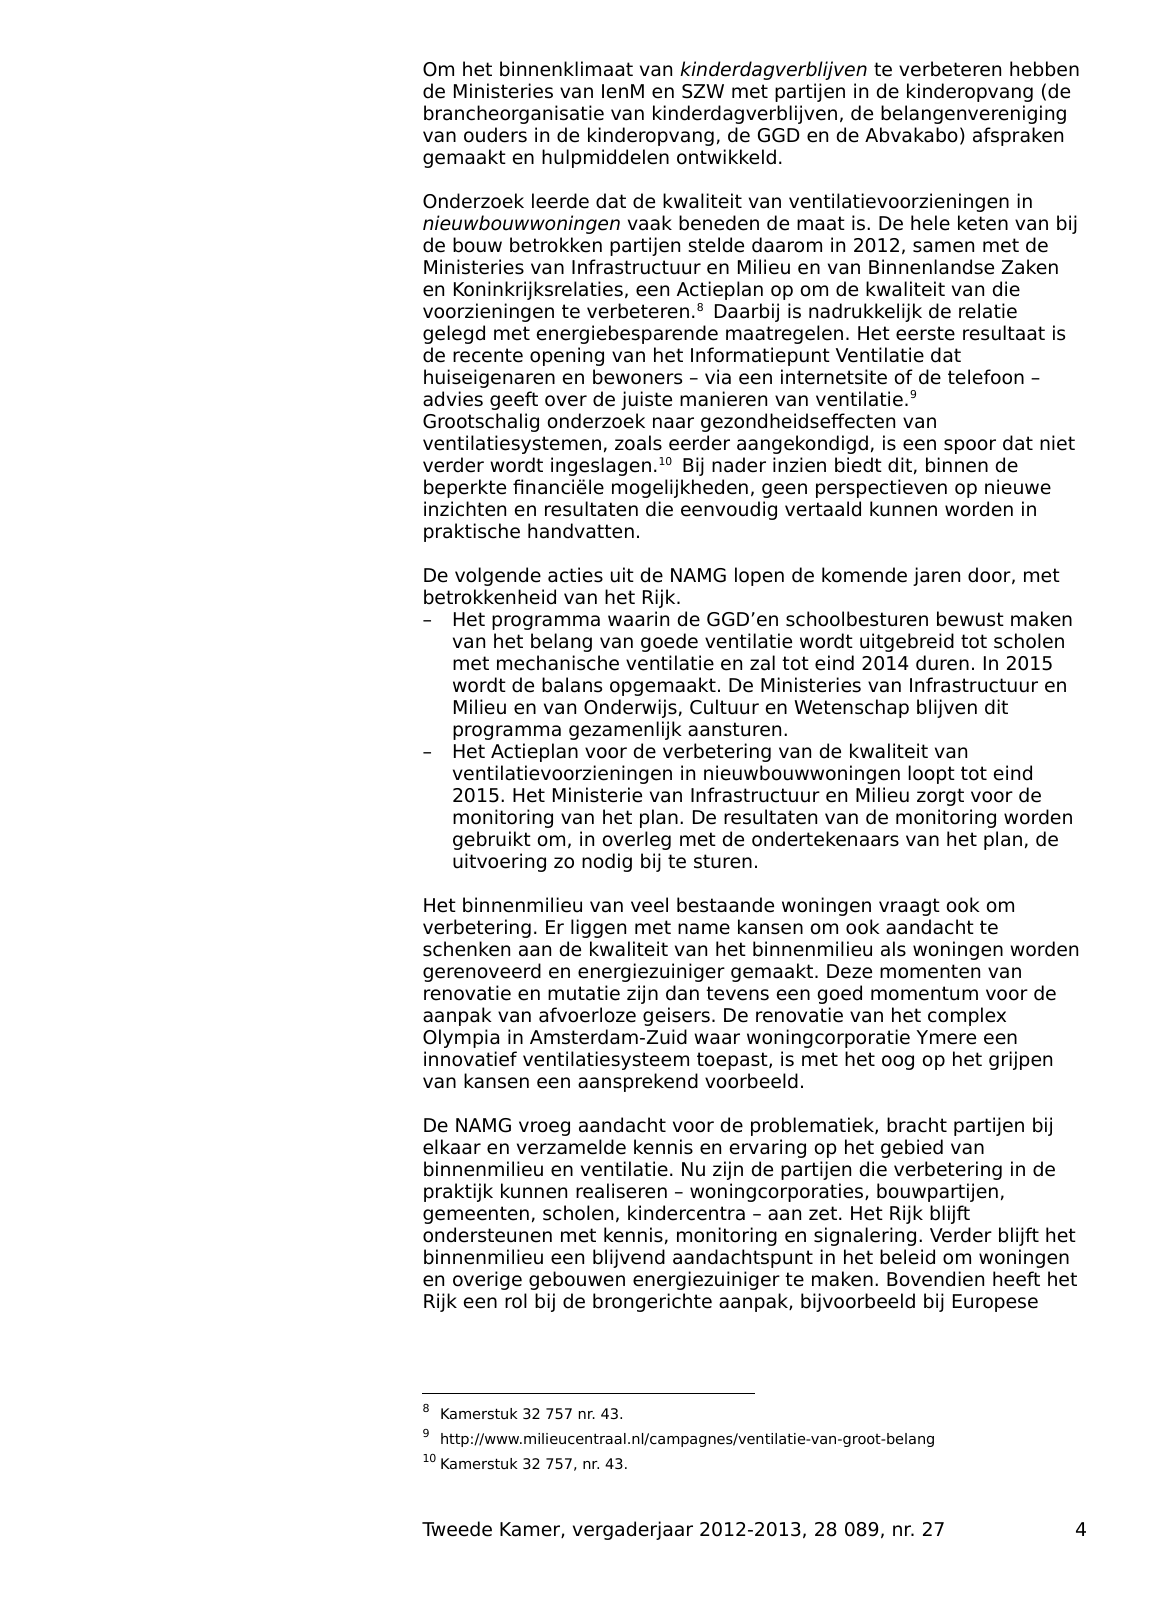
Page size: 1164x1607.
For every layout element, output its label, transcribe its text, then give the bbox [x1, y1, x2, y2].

text Kamerstuk 32 757, nr. 43. [422, 1452, 1087, 1474]
text – Het programma waarin de GGD’en schoolbesturen bewust maken van het belang van goede ventilatie wordt uitgebreid tot scholen met mechanische ventilatie en zal tot eind 2014 duren. In 2015 wordt de balans opgemaakt. De Ministeries van Infrastructuur en Milieu en van Onderwijs, Cultuur en Wetenschap blijven dit programma gezamenlijk aansturen. [422, 609, 1087, 741]
text Onderzoek leerde dat de kwaliteit van ventilatievoorzieningen in nieuwbouwwoningen vaak beneden de maat is. De hele keten van bij de bouw betrokken partijen stelde daarom in 2012, samen met de Ministeries van Infrastructuur en Milieu en van Binnenlandse Zaken en Koninkrijksrelaties, een Actieplan op om de kwaliteit van die voorzieningen te verbeteren. Daarbij is nadrukkelijk de relatie gelegd met energiebesparende maatregelen. Het eerste resultaat is de recente opening van het Informatiepunt Ventilatie dat huiseigenaren en bewoners – via een internetsite of de telefoon – advies geeft over de juiste manieren van ventilatie. [422, 191, 1087, 411]
text Om het binnenklimaat van kinderdagverblijven te verbeteren hebben de Ministeries van IenM en SZW met partijen in de kinderopvang (de brancheorganisatie van kinderdagverblijven, de belangenvereniging van ouders in de kinderopvang, de GGD en de Abvakabo) afspraken gemaakt en hulpmiddelen ontwikkeld. [422, 59, 1087, 169]
text http://www.milieucentraal.nl/campagnes/ventilatie-van-groot-belang [422, 1427, 1087, 1449]
text Grootschalig onderzoek naar gezondheidseffecten van ventilatiesystemen, zoals eerder aangekondigd, is een spoor dat niet verder wordt ingeslagen. Bij nader inzien biedt dit, binnen de beperkte financiële mogelijkheden, geen perspectieven op nieuwe inzichten en resultaten die eenvoudig vertaald kunnen worden in praktische handvatten. [422, 411, 1087, 543]
text Kamerstuk 32 757 nr. 43. [422, 1402, 1087, 1424]
text Het binnenmilieu van veel bestaande woningen vraagt ook om verbetering. Er liggen met name kansen om ook aandacht te schenken aan de kwaliteit van het binnenmilieu als woningen worden gerenoveerd en energiezuiniger gemaakt. Deze momenten van renovatie en mutatie zijn dan tevens een goed momentum voor de aanpak van afvoerloze geisers. De renovatie van het complex Olympia in Amsterdam-Zuid waar woningcorporatie Ymere een innovatief ventilatiesysteem toepast, is met het oog op het grijpen van kansen een aansprekend voorbeeld. [422, 895, 1087, 1093]
text De NAMG vroeg aandacht voor de problematiek, bracht partijen bij elkaar en verzamelde kennis en ervaring op het gebied van binnenmilieu en ventilatie. Nu zijn de partijen die verbetering in de praktijk kunnen realiseren – woningcorporaties, bouwpartijen, gemeenten, scholen, kindercentra – aan zet. Het Rijk blijft ondersteunen met kennis, monitoring en signalering. Verder blijft het binnenmilieu een blijvend aandachtspunt in het beleid om woningen en overige gebouwen energiezuiniger te maken. Bovendien heeft het Rijk een rol bij de brongerichte aanpak, bijvoorbeeld bij Europese [422, 1115, 1087, 1313]
text – Het Actieplan voor de verbetering van de kwaliteit van ventilatievoorzieningen in nieuwbouwwoningen loopt tot eind 2015. Het Ministerie van Infrastructuur en Milieu zorgt voor de monitoring van het plan. De resultaten van de monitoring worden gebruikt om, in overleg met de ondertekenaars van het plan, de uitvoering zo nodig bij te sturen. [422, 741, 1087, 873]
text De volgende acties uit de NAMG lopen de komende jaren door, met betrokkenheid van het Rijk. [422, 565, 1087, 609]
